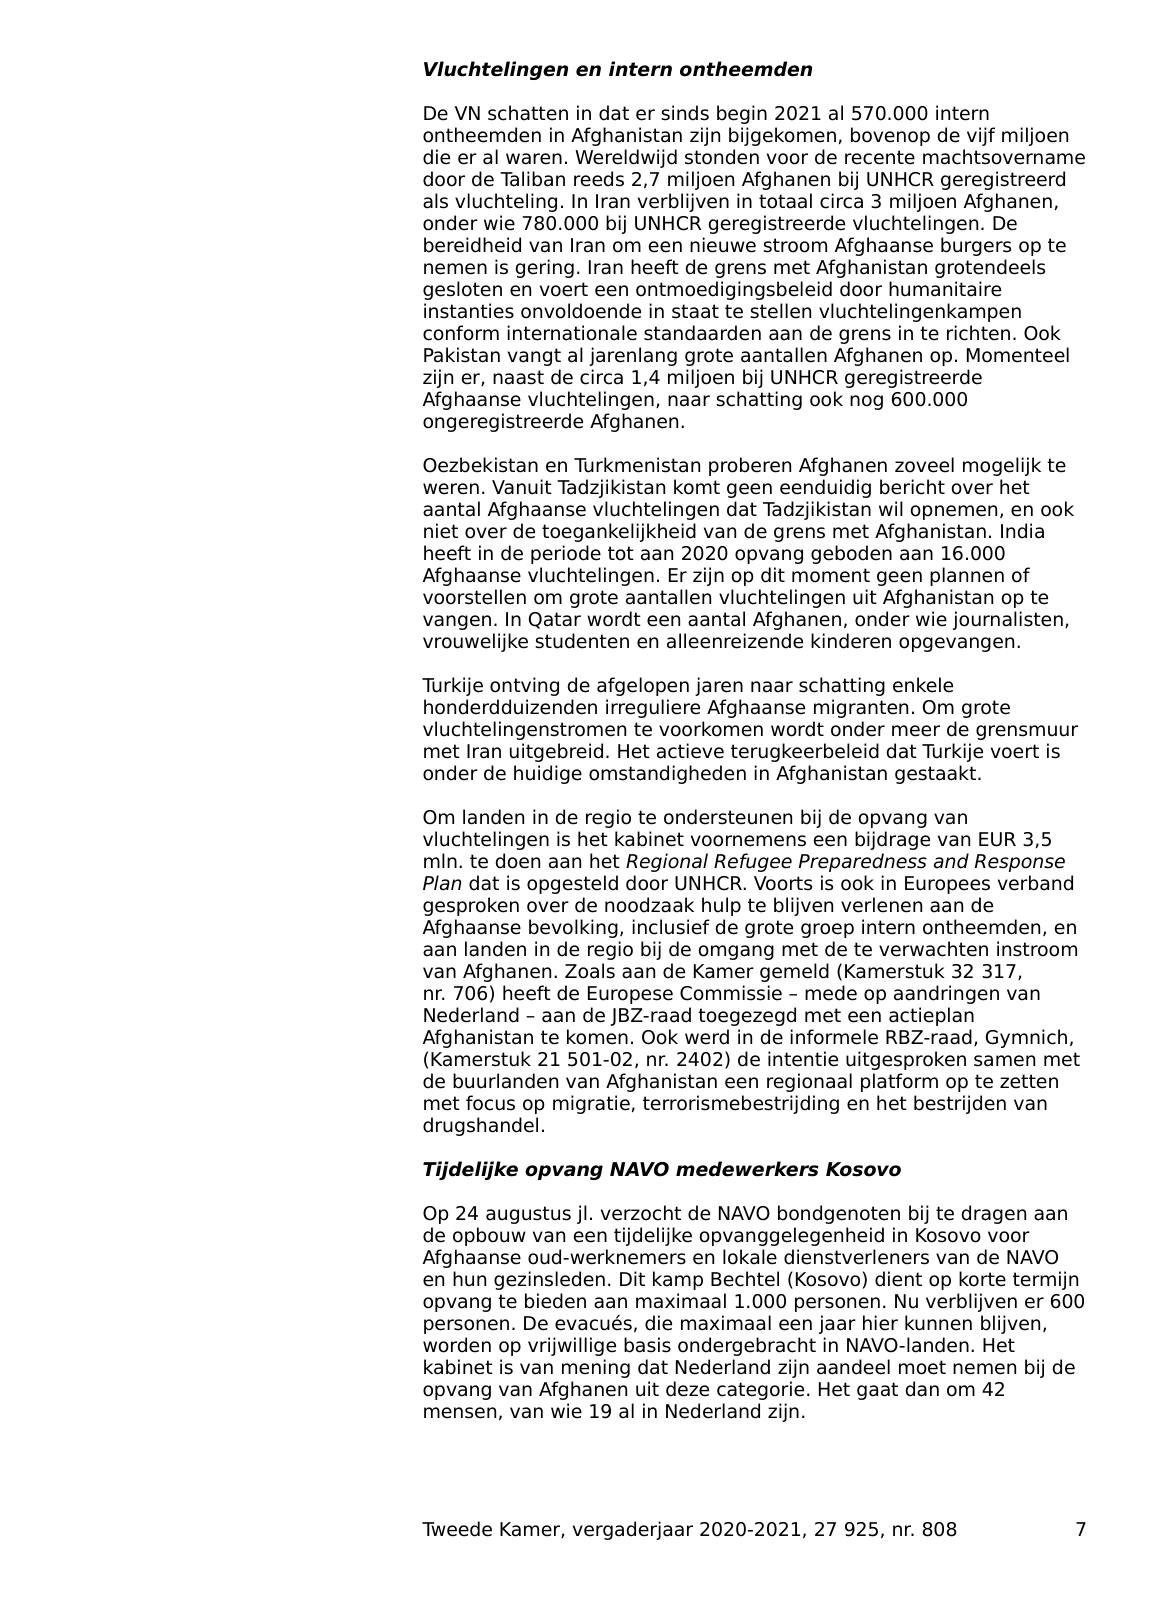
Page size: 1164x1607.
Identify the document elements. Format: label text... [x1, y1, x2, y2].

text De VN schatten in dat er sinds begin 2021 al 570.000 intern ontheemden in Afghanistan zijn bijgekomen, bovenop de vijf miljoen die er al waren. Wereldwijd stonden voor de recente machtsovername door de Taliban reeds 2,7 miljoen Afghanen bij UNHCR geregistreerd als vluchteling. In Iran verblijven in totaal circa 3 miljoen Afghanen, onder wie 780.000 bij UNHCR geregistreerde vluchtelingen. De bereidheid van Iran om een nieuwe stroom Afghaanse burgers op te nemen is gering. Iran heeft de grens met Afghanistan grotendeels gesloten en voert een ontmoedigingsbeleid door humanitaire instanties onvoldoende in staat te stellen vluchtelingenkampen conform internationale standaarden aan de grens in te richten. Ook Pakistan vangt al jarenlang grote aantallen Afghanen op. Momenteel zijn er, naast de circa 1,4 miljoen bij UNHCR geregistreerde Afghaanse vluchtelingen, naar schatting ook nog 600.000 ongeregistreerde Afghanen. [422, 103, 1087, 433]
subtitle Vluchtelingen en intern ontheemden [422, 59, 1087, 81]
text Oezbekistan en Turkmenistan proberen Afghanen zoveel mogelijk te weren. Vanuit Tadzjikistan komt geen eenduidig bericht over het aantal Afghaanse vluchtelingen dat Tadzjikistan wil opnemen, en ook niet over de toegankelijkheid van de grens met Afghanistan. India heeft in de periode tot aan 2020 opvang geboden aan 16.000 Afghaanse vluchtelingen. Er zijn op dit moment geen plannen of voorstellen om grote aantallen vluchtelingen uit Afghanistan op te vangen. In Qatar wordt een aantal Afghanen, onder wie journalisten, vrouwelijke studenten en alleenreizende kinderen opgevangen. [422, 455, 1087, 653]
text Om landen in de regio te ondersteunen bij de opvang van vluchtelingen is het kabinet voornemens een bijdrage van EUR 3,5 mln. te doen aan het Regional Refugee Preparedness and Response Plan dat is opgesteld door UNHCR. Voorts is ook in Europees verband gesproken over de noodzaak hulp te blijven verlenen aan de Afghaanse bevolking, inclusief de grote groep intern ontheemden, en aan landen in de regio bij de omgang met de te verwachten instroom van Afghanen. Zoals aan de Kamer gemeld (Kamerstuk 32 317, nr. 706) heeft de Europese Commissie – mede op aandringen van Nederland – aan de JBZ-raad toegezegd met een actieplan Afghanistan te komen. Ook werd in de informele RBZ-raad, Gymnich, (Kamerstuk 21 501-02, nr. 2402) de intentie uitgesproken samen met de buurlanden van Afghanistan een regionaal platform op te zetten met focus op migratie, terrorismebestrijding en het bestrijden van drugshandel. [422, 807, 1087, 1137]
text Turkije ontving de afgelopen jaren naar schatting enkele honderdduizenden irreguliere Afghaanse migranten. Om grote vluchtelingenstromen te voorkomen wordt onder meer de grensmuur met Iran uitgebreid. Het actieve terugkeerbeleid dat Turkije voert is onder de huidige omstandigheden in Afghanistan gestaakt. [422, 675, 1087, 785]
subtitle Tijdelijke opvang NAVO medewerkers Kosovo [422, 1159, 1087, 1181]
text Op 24 augustus jl. verzocht de NAVO bondgenoten bij te dragen aan de opbouw van een tijdelijke opvanggelegenheid in Kosovo voor Afghaanse oud-werknemers en lokale dienstverleners van de NAVO en hun gezinsleden. Dit kamp Bechtel (Kosovo) dient op korte termijn opvang te bieden aan maximaal 1.000 personen. Nu verblijven er 600 personen. De evacués, die maximaal een jaar hier kunnen blijven, worden op vrijwillige basis ondergebracht in NAVO-landen. Het kabinet is van mening dat Nederland zijn aandeel moet nemen bij de opvang van Afghanen uit deze categorie. Het gaat dan om 42 mensen, van wie 19 al in Nederland zijn. [422, 1203, 1087, 1423]
